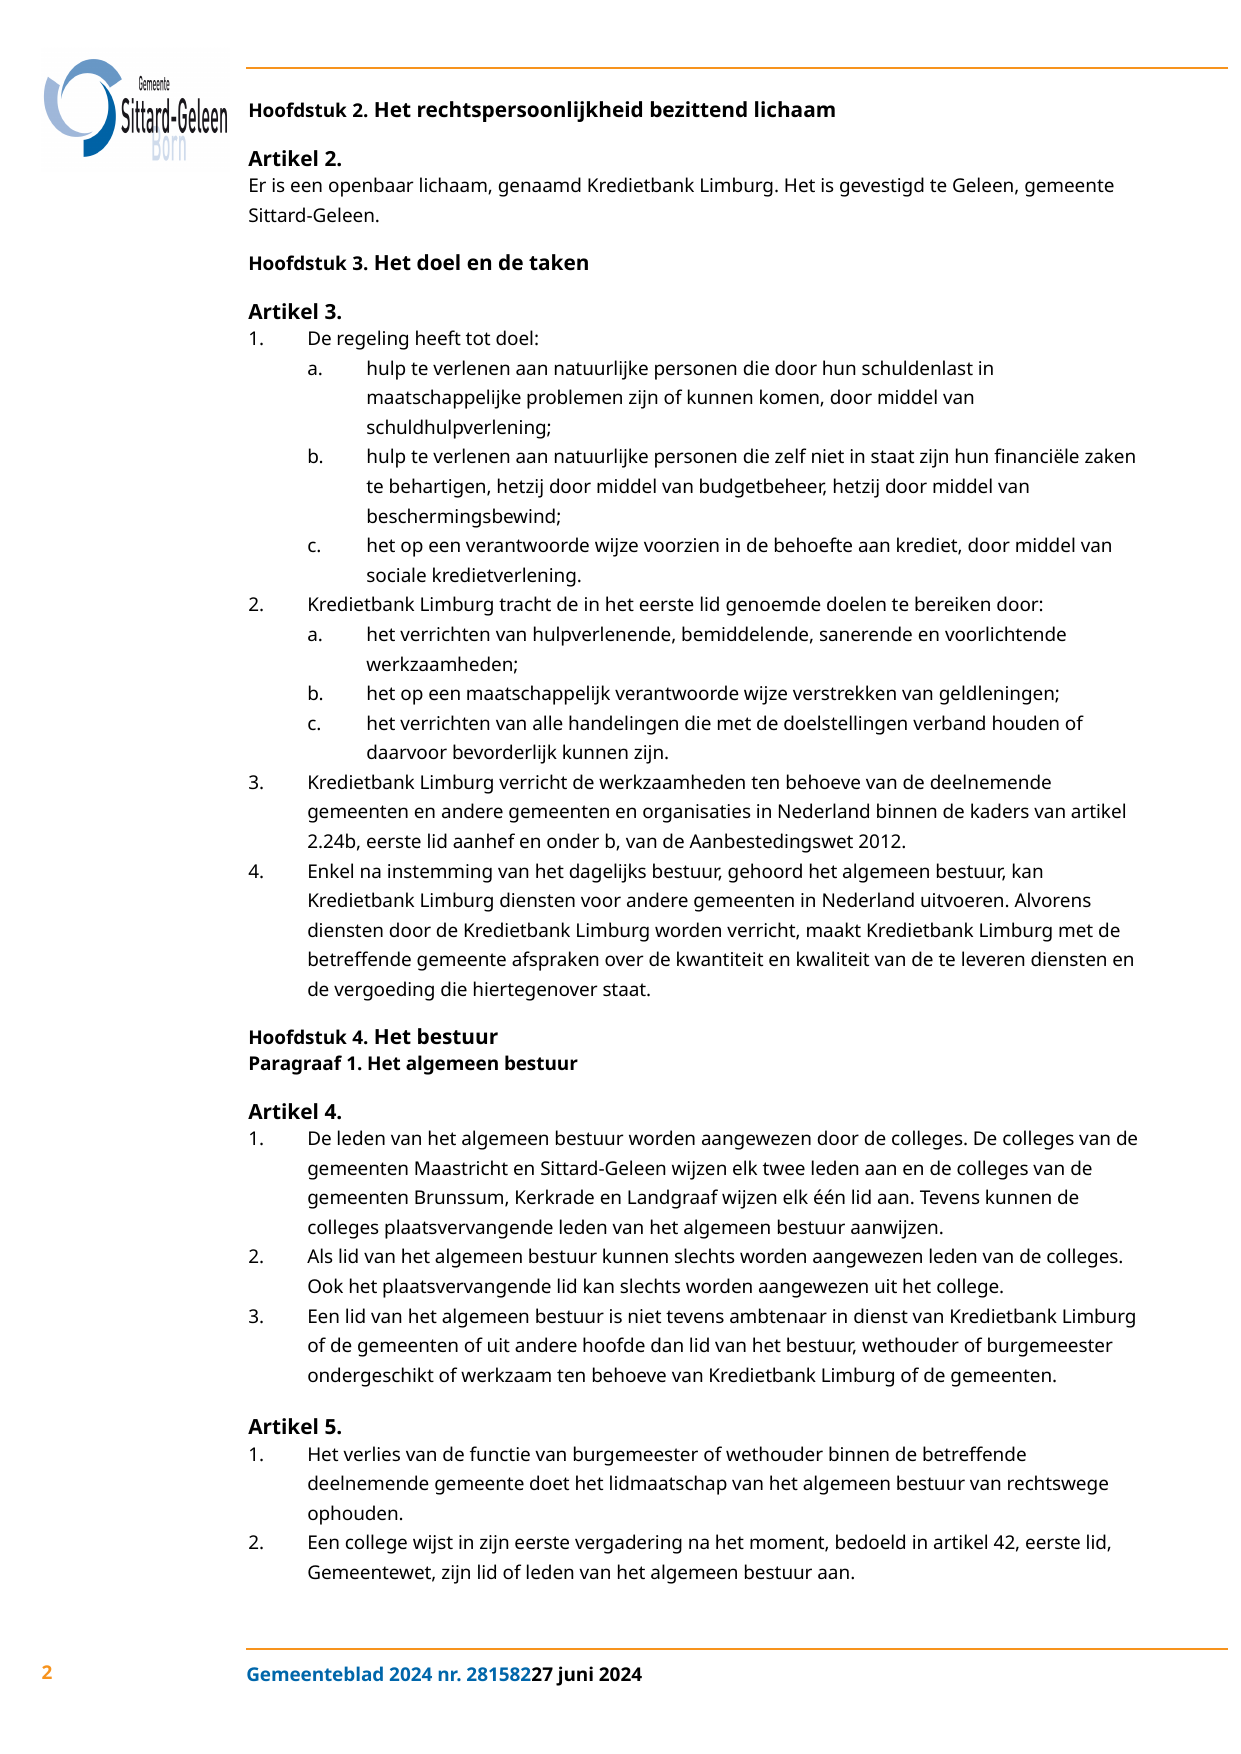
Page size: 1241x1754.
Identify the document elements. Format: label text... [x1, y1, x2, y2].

picture [41, 47, 231, 172]
text Artikel 3. [248, 297, 1152, 325]
list het verrichten van hulpverlenende, bemiddelende, sanerende en voorlichtende werkzaamheden; [307, 621, 1152, 677]
list Een lid van het algemeen bestuur is niet tevens ambtenaar in dienst van Kredietbank Limburg of de gemeenten of uit andere hoofde dan lid van het bestuur, wethouder of burgemeester ondergeschikt of werkzaam ten behoeve van Kredietbank Limburg of de gemeenten. [248, 1303, 1152, 1388]
list Kredietbank Limburg tracht de in het eerste lid genoemde doelen te bereiken door: [248, 592, 1152, 617]
list Een college wijst in zijn eerste vergadering na het moment, bedoeld in artikel 42, eerste lid, Gemeentewet, zijn lid of leden van het algemeen bestuur aan. [248, 1529, 1152, 1585]
text Paragraaf 1. Het algemeen bestuur [248, 1050, 1152, 1076]
list het op een maatschappelijk verantwoorde wijze verstrekken van geldleningen; [307, 680, 1152, 706]
text Hoofdstuk 2. Het rechtspersoonlijkheid bezittend lichaam [248, 95, 1152, 123]
list De leden van het algemeen bestuur worden aangewezen door de colleges. De colleges van de gemeenten Maastricht en Sittard-Geleen wijzen elk twee leden aan en de colleges van de gemeenten Brunssum, Kerkrade en Landgraaf wijzen elk één lid aan. Tevens kunnen de colleges plaatsvervangende leden van het algemeen bestuur aanwijzen. [248, 1125, 1152, 1240]
list De regeling heeft tot doel: [248, 325, 1152, 351]
list Als lid van het algemeen bestuur kunnen slechts worden aangewezen leden van de colleges. Ook het plaatsvervangende lid kan slechts worden aangewezen uit het college. [248, 1244, 1152, 1299]
list Enkel na instemming van het dagelijks bestuur, gehoord het algemeen bestuur, kan Kredietbank Limburg diensten voor andere gemeenten in Nederland uitvoeren. Alvorens diensten door de Kredietbank Limburg worden verricht, maakt Kredietbank Limburg met de betreffende gemeente afspraken over de kwantiteit en kwaliteit van de te leveren diensten en de vergoeding die hiertegenover staat. [248, 858, 1152, 1002]
text Artikel 2. [248, 144, 1152, 172]
text Er is een openbaar lichaam, genaamd Kredietbank Limburg. Het is gevestigd te Geleen, gemeente Sittard-Geleen. [248, 172, 1152, 228]
list hulp te verlenen aan natuurlijke personen die door hun schuldenlast in maatschappelijke problemen zijn of kunnen komen, door middel van schuldhulpverlening; [307, 355, 1152, 440]
list hulp te verlenen aan natuurlijke personen die zelf niet in staat zijn hun financiële zaken te behartigen, hetzij door middel van budgetbeheer, hetzij door middel van beschermingsbewind; [307, 444, 1152, 529]
list het op een verantwoorde wijze voorzien in de behoefte aan krediet, door middel van sociale kredietverlening. [307, 532, 1152, 588]
text Hoofdstuk 4. Het bestuur [248, 1022, 1152, 1050]
list Het verlies van de functie van burgemeester of wethouder binnen de betreffende deelnemende gemeente doet het lidmaatschap van het algemeen bestuur van rechtswege ophouden. [248, 1441, 1152, 1526]
list Kredietbank Limburg verricht de werkzaamheden ten behoeve van de deelnemende gemeenten en andere gemeenten en organisaties in Nederland binnen de kaders van artikel 2.24b, eerste lid aanhef en onder b, van de Aanbestedingswet 2012. [248, 769, 1152, 854]
text Artikel 4. [248, 1097, 1152, 1125]
text Hoofdstuk 3. Het doel en de taken [248, 248, 1152, 276]
text Artikel 5. [248, 1412, 1152, 1441]
list het verrichten van alle handelingen die met de doelstellingen verband houden of daarvoor bevorderlijk kunnen zijn. [307, 710, 1152, 765]
